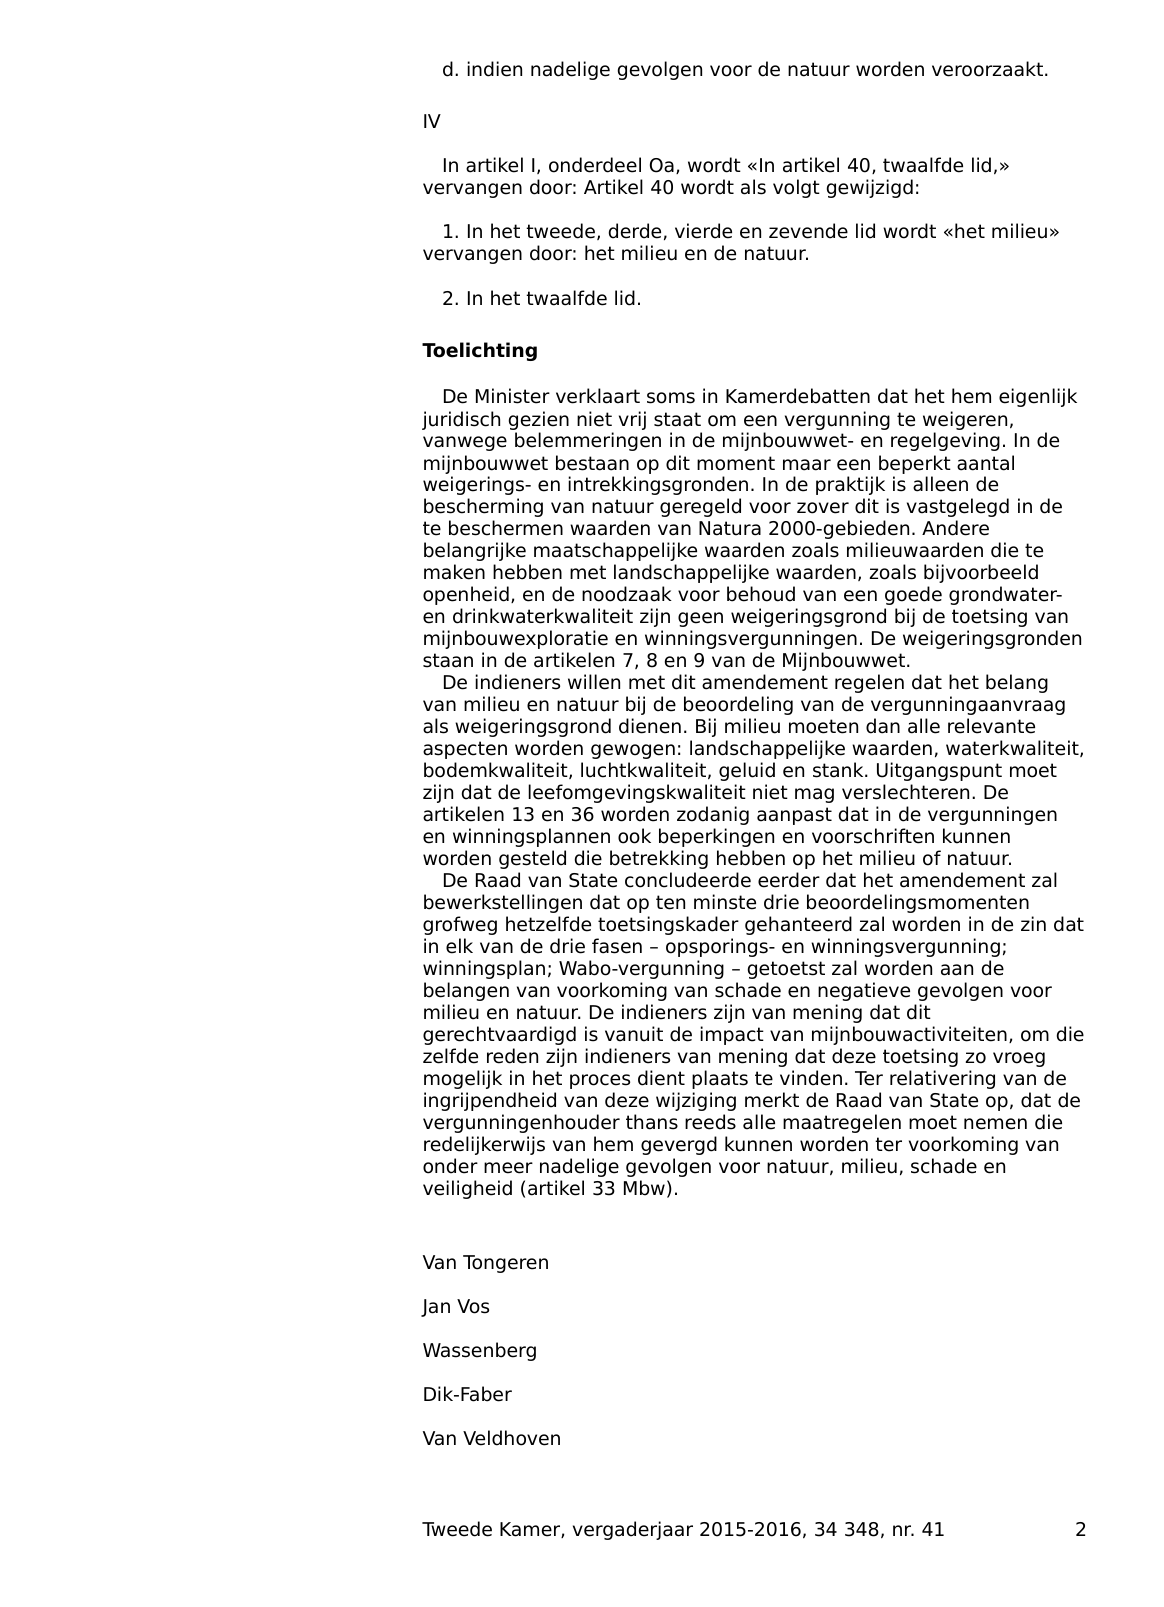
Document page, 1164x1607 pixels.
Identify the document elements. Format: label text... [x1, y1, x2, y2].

text De Minister verklaart soms in Kamerdebatten dat het hem eigenlijk juridisch gezien niet vrij staat om een vergunning te weigeren, vanwege belemmeringen in de mijnbouwwet- en regelgeving. In de mijnbouwwet bestaan op dit moment maar een beperkt aantal weigerings- en intrekkingsgronden. In de praktijk is alleen de bescherming van natuur geregeld voor zover dit is vastgelegd in de te beschermen waarden van Natura 2000-gebieden. Andere belangrijke maatschappelijke waarden zoals milieuwaarden die te maken hebben met landschappelijke waarden, zoals bijvoorbeeld openheid, en de noodzaak voor behoud van een goede grondwater- en drinkwaterkwaliteit zijn geen weigeringsgrond bij de toetsing van mijnbouwexploratie en winningsvergunningen. De weigeringsgronden staan in de artikelen 7, 8 en 9 van de Mijnbouwwet. [422, 386, 1087, 672]
text In artikel I, onderdeel Oa, wordt «In artikel 40, twaalfde lid,» vervangen door: Artikel 40 wordt als volgt gewijzigd: [422, 155, 1087, 199]
text d. indien nadelige gevolgen voor de natuur worden veroorzaakt. [422, 59, 1087, 81]
text 1. In het tweede, derde, vierde en zevende lid wordt «het milieu» vervangen door: het milieu en de natuur. [422, 221, 1087, 265]
subtitle Toelichting [422, 339, 1087, 361]
text De indieners willen met dit amendement regelen dat het belang van milieu en natuur bij de beoordeling van de vergunningaanvraag als weigeringsgrond dienen. Bij milieu moeten dan alle relevante aspecten worden gewogen: landschappelijke waarden, waterkwaliteit, bodemkwaliteit, luchtkwaliteit, geluid en stank. Uitgangspunt moet zijn dat de leefomgevingskwaliteit niet mag verslechteren. De artikelen 13 en 36 worden zodanig aanpast dat in de vergunningen en winningsplannen ook beperkingen en voorschriften kunnen worden gesteld die betrekking hebben op het milieu of natuur. [422, 672, 1087, 870]
text De Raad van State concludeerde eerder dat het amendement zal bewerkstellingen dat op ten minste drie beoordelingsmomenten grofweg hetzelfde toetsingskader gehanteerd zal worden in de zin dat in elk van de drie fasen – opsporings- en winningsvergunning; winningsplan; Wabo-vergunning – getoetst zal worden aan de belangen van voorkoming van schade en negatieve gevolgen voor milieu en natuur. De indieners zijn van mening dat dit gerechtvaardigd is vanuit de impact van mijnbouwactiviteiten, om die zelfde reden zijn indieners van mening dat deze toetsing zo vroeg mogelijk in het proces dient plaats te vinden. Ter relativering van de ingrijpendheid van deze wijziging merkt de Raad van State op, dat de vergunningenhouder thans reeds alle maatregelen moet nemen die redelijkerwijs van hem gevergd kunnen worden ter voorkoming van onder meer nadelige gevolgen voor natuur, milieu, schade en veiligheid (artikel 33 Mbw). [422, 870, 1087, 1200]
subtitle IV [422, 111, 1087, 133]
text 2. In het twaalfde lid. [422, 287, 1087, 309]
text Van Tongeren Jan Vos Wassenberg Dik-Faber Van Veldhoven [422, 1230, 1087, 1449]
